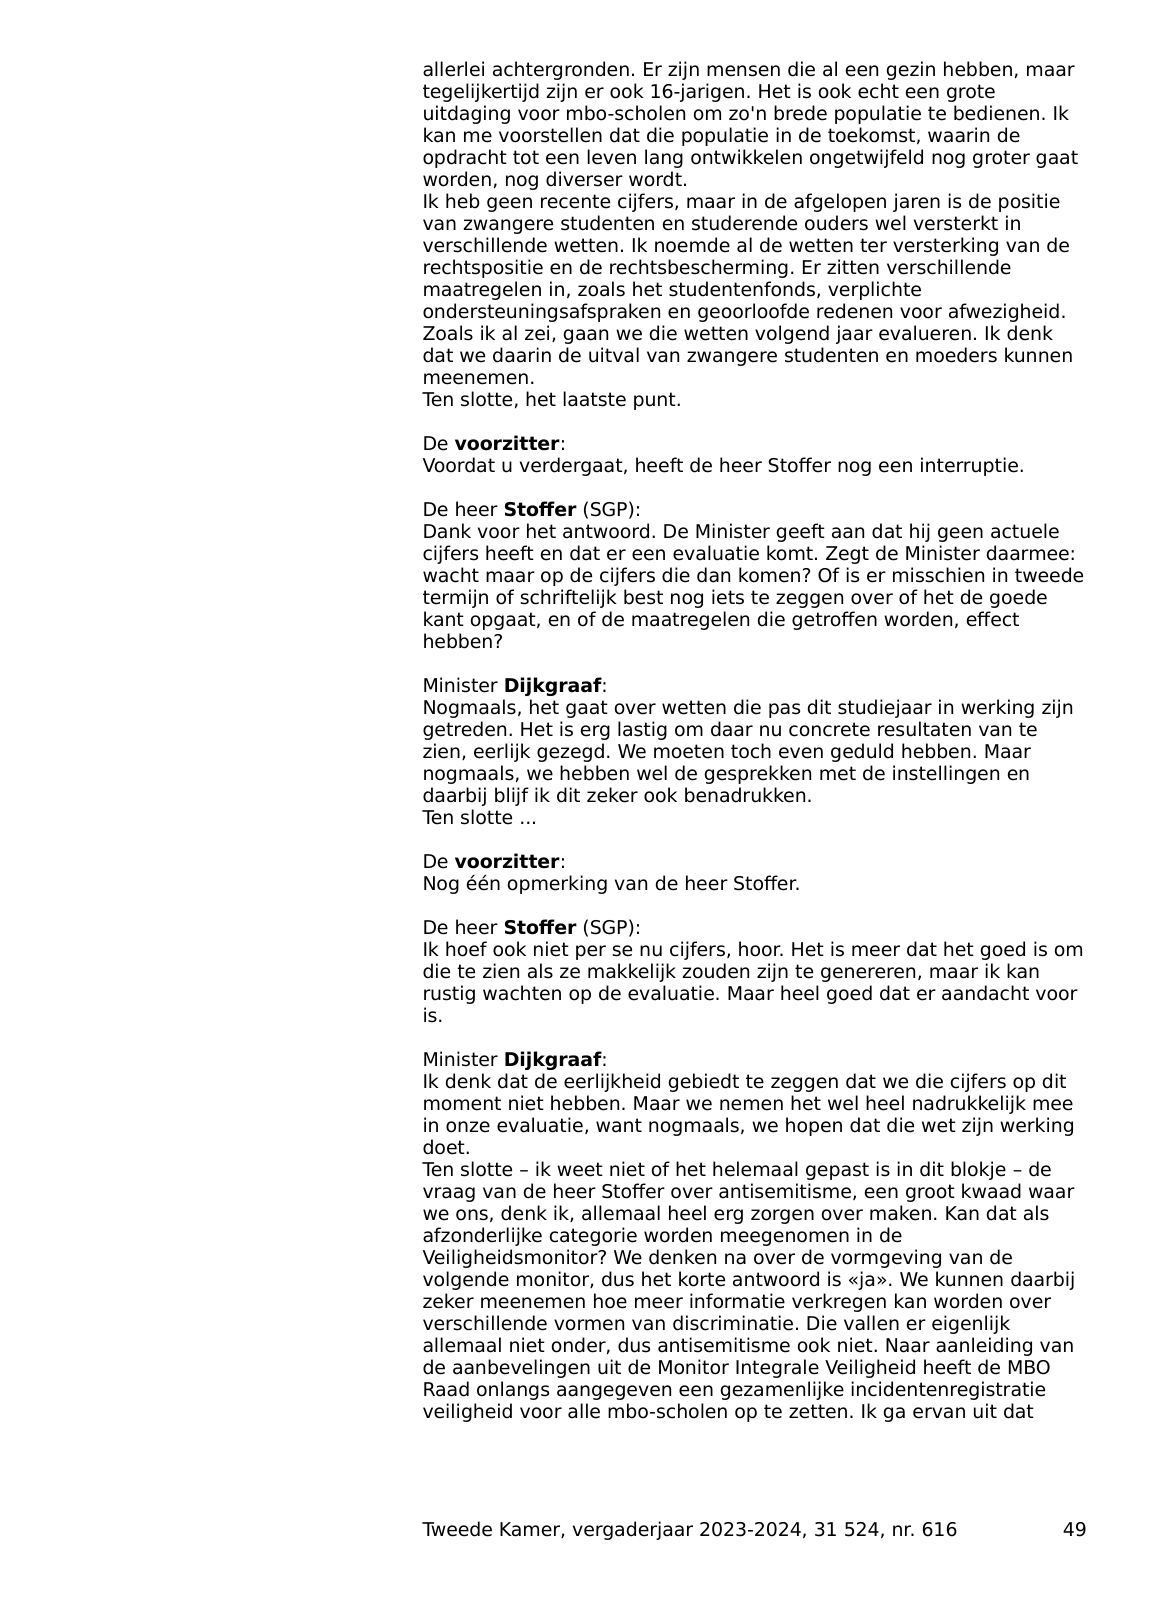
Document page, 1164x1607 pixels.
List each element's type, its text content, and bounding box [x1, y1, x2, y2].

text Ten slotte ... [422, 807, 1087, 829]
text Ik heb geen recente cijfers, maar in de afgelopen jaren is de positie van zwangere studenten en studerende ouders wel versterkt in verschillende wetten. Ik noemde al de wetten ter versterking van de rechtspositie en de rechtsbescherming. Er zitten verschillende maatregelen in, zoals het studentenfonds, verplichte ondersteuningsafspraken en geoorloofde redenen voor afwezigheid. Zoals ik al zei, gaan we die wetten volgend jaar evalueren. Ik denk dat we daarin de uitval van zwangere studenten en moeders kunnen meenemen. [422, 191, 1087, 389]
text Dank voor het antwoord. De Minister geeft aan dat hij geen actuele cijfers heeft en dat er een evaluatie komt. Zegt de Minister daarmee: wacht maar op de cijfers die dan komen? Of is er misschien in tweede termijn of schriftelijk best nog iets te zeggen over of het de goede kant opgaat, en of de maatregelen die getroffen worden, effect hebben? [422, 521, 1087, 653]
text Minister Dijkgraaf: [422, 1049, 1087, 1071]
text allerlei achtergronden. Er zijn mensen die al een gezin hebben, maar tegelijkertijd zijn er ook 16-jarigen. Het is ook echt een grote uitdaging voor mbo-scholen om zo'n brede populatie te bedienen. Ik kan me voorstellen dat die populatie in de toekomst, waarin de opdracht tot een leven lang ontwikkelen ongetwijfeld nog groter gaat worden, nog diverser wordt. [422, 59, 1087, 191]
text Nog één opmerking van de heer Stoffer. [422, 873, 1087, 895]
text Ik hoef ook niet per se nu cijfers, hoor. Het is meer dat het goed is om die te zien als ze makkelijk zouden zijn te genereren, maar ik kan rustig wachten op de evaluatie. Maar heel goed dat er aandacht voor is. [422, 939, 1087, 1027]
text De voorzitter: [422, 851, 1087, 873]
text Voordat u verdergaat, heeft de heer Stoffer nog een interruptie. [422, 455, 1087, 477]
text De heer Stoffer (SGP): [422, 499, 1087, 521]
text Nogmaals, het gaat over wetten die pas dit studiejaar in werking zijn getreden. Het is erg lastig om daar nu concrete resultaten van te zien, eerlijk gezegd. We moeten toch even geduld hebben. Maar nogmaals, we hebben wel de gesprekken met de instellingen en daarbij blijf ik dit zeker ook benadrukken. [422, 697, 1087, 807]
text Ik denk dat de eerlijkheid gebiedt te zeggen dat we die cijfers op dit moment niet hebben. Maar we nemen het wel heel nadrukkelijk mee in onze evaluatie, want nogmaals, we hopen dat die wet zijn werking doet. [422, 1071, 1087, 1159]
text De voorzitter: [422, 433, 1087, 455]
text Ten slotte, het laatste punt. [422, 389, 1087, 411]
text Ten slotte – ik weet niet of het helemaal gepast is in dit blokje – de vraag van de heer Stoffer over antisemitisme, een groot kwaad waar we ons, denk ik, allemaal heel erg zorgen over maken. Kan dat als afzonderlijke categorie worden meegenomen in de Veiligheidsmonitor? We denken na over de vormgeving van de volgende monitor, dus het korte antwoord is «ja». We kunnen daarbij zeker meenemen hoe meer informatie verkregen kan worden over verschillende vormen van discriminatie. Die vallen er eigenlijk allemaal niet onder, dus antisemitisme ook niet. Naar aanleiding van de aanbevelingen uit de Monitor Integrale Veiligheid heeft de MBO Raad onlangs aangegeven een gezamenlijke incidentenregistratie veiligheid voor alle mbo-scholen op te zetten. Ik ga ervan uit dat [422, 1159, 1087, 1423]
text Minister Dijkgraaf: [422, 675, 1087, 697]
text De heer Stoffer (SGP): [422, 917, 1087, 939]
